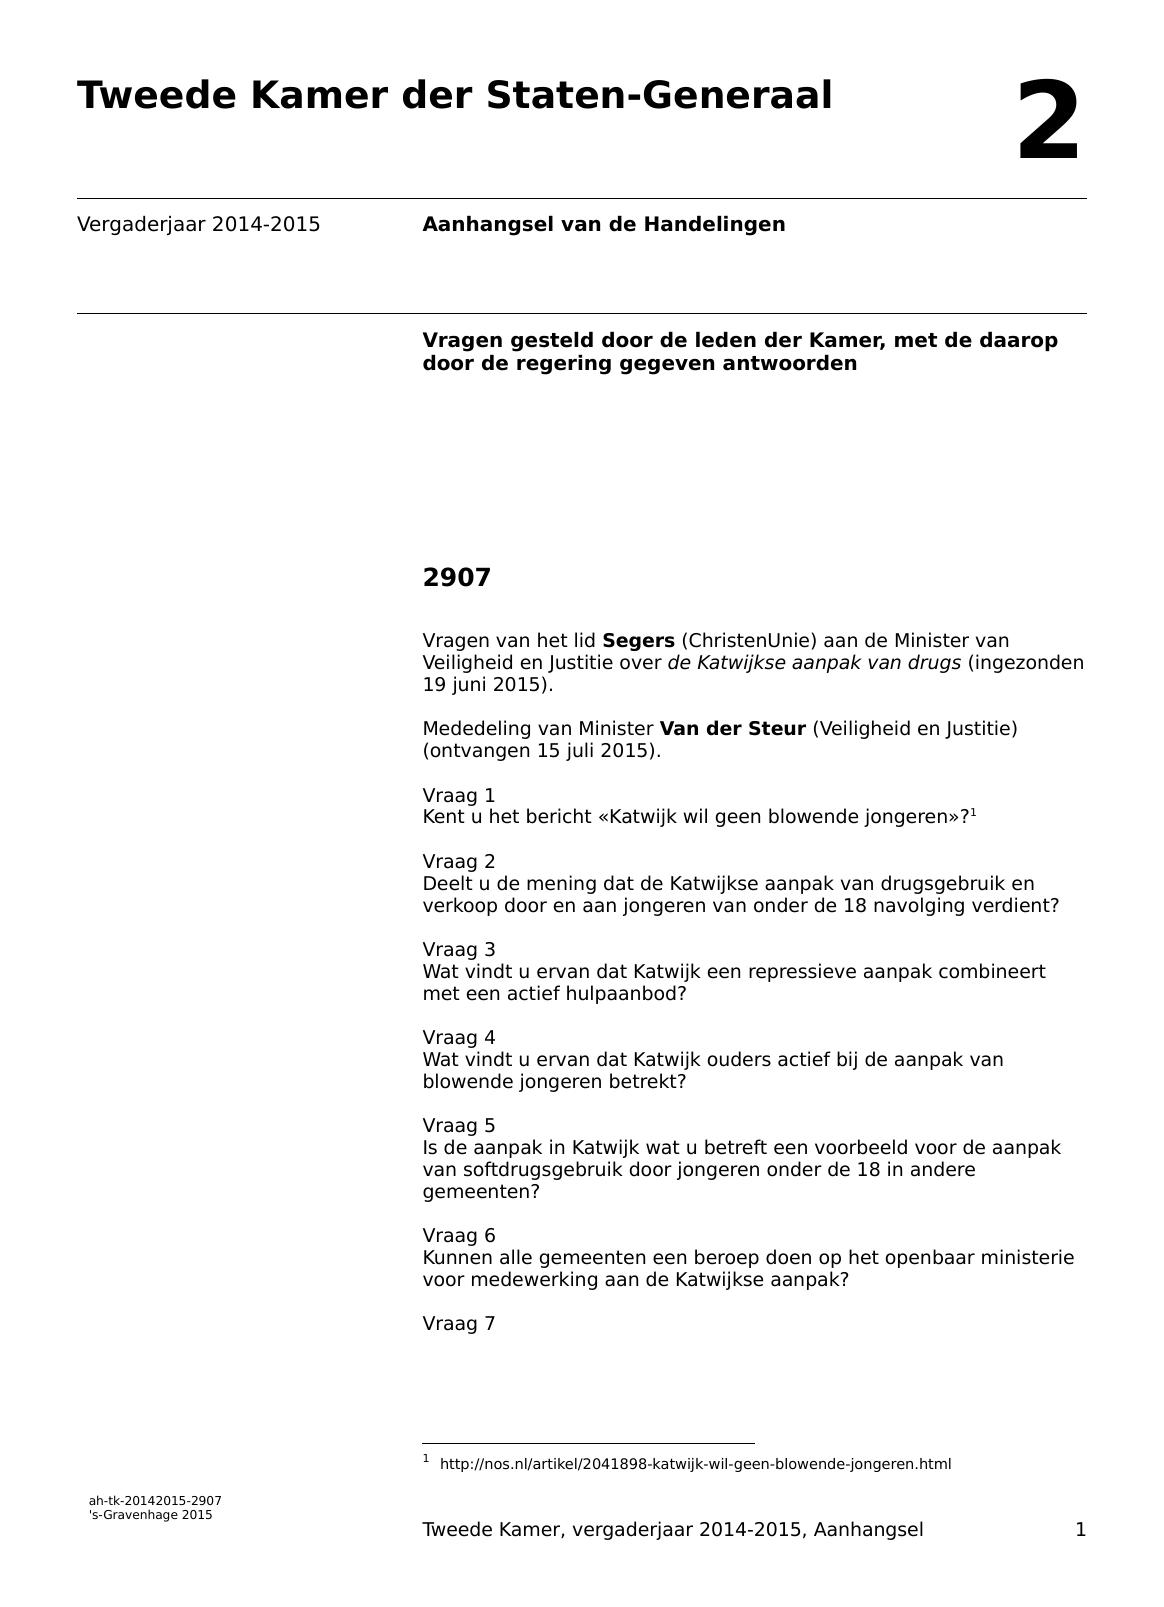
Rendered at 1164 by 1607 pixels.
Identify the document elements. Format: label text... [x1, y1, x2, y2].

text Vraag 2 [422, 851, 1087, 873]
text Deelt u de mening dat de Katwijkse aanpak van drugsgebruik en verkoop door en aan jongeren van onder de 18 navolging verdient? [422, 873, 1087, 917]
table_header Tweede Kamer der Staten-Generaal [77, 59, 886, 198]
text 2907 [422, 563, 1087, 592]
text http://nos.nl/artikel/2041898-katwijk-wil-geen-blowende-jongeren.html [422, 1452, 1087, 1474]
text ah-tk-20142015-2907 [88, 1494, 323, 1508]
text Mededeling van Minister Van der Steur (Veiligheid en Justitie) (ontvangen 15 juli 2015). [422, 718, 1087, 762]
text Vraag 3 [422, 939, 1087, 961]
text Vraag 1 [422, 784, 1087, 806]
text Vraag 7 [422, 1313, 1087, 1335]
table_cell Vergaderjaar 2014-2015 [77, 199, 422, 313]
text Vraag 4 [422, 1027, 1087, 1049]
text Kunnen alle gemeenten een beroep doen op het openbaar ministerie voor medewerking aan de Katwijkse aanpak? [422, 1247, 1087, 1291]
table_cell Vragen gesteld door de leden der Kamer, met de daarop door de regering gegeven antwoorden [422, 314, 1087, 375]
table_cell [77, 314, 422, 375]
text 's-Gravenhage 2015 [88, 1508, 323, 1522]
text Vraag 6 [422, 1225, 1087, 1247]
text Is de aanpak in Katwijk wat u betreft een voorbeeld voor de aanpak van softdrugsgebruik door jongeren onder de 18 in andere gemeenten? [422, 1137, 1087, 1203]
text Vragen van het lid Segers (ChristenUnie) aan de Minister van Veiligheid en Justitie over de Katwijkse aanpak van drugs (ingezonden 19 juni 2015). [422, 630, 1087, 696]
text Wat vindt u ervan dat Katwijk een repressieve aanpak combineert met een actief hulpaanbod? [422, 961, 1087, 1005]
table_header 2 [886, 59, 1087, 198]
text Kent u het bericht «Katwijk wil geen blowende jongeren»? [422, 806, 1087, 828]
table_cell Aanhangsel van de Handelingen [422, 199, 1087, 313]
text Wat vindt u ervan dat Katwijk ouders actief bij de aanpak van blowende jongeren betrekt? [422, 1049, 1087, 1093]
text Vraag 5 [422, 1115, 1087, 1137]
